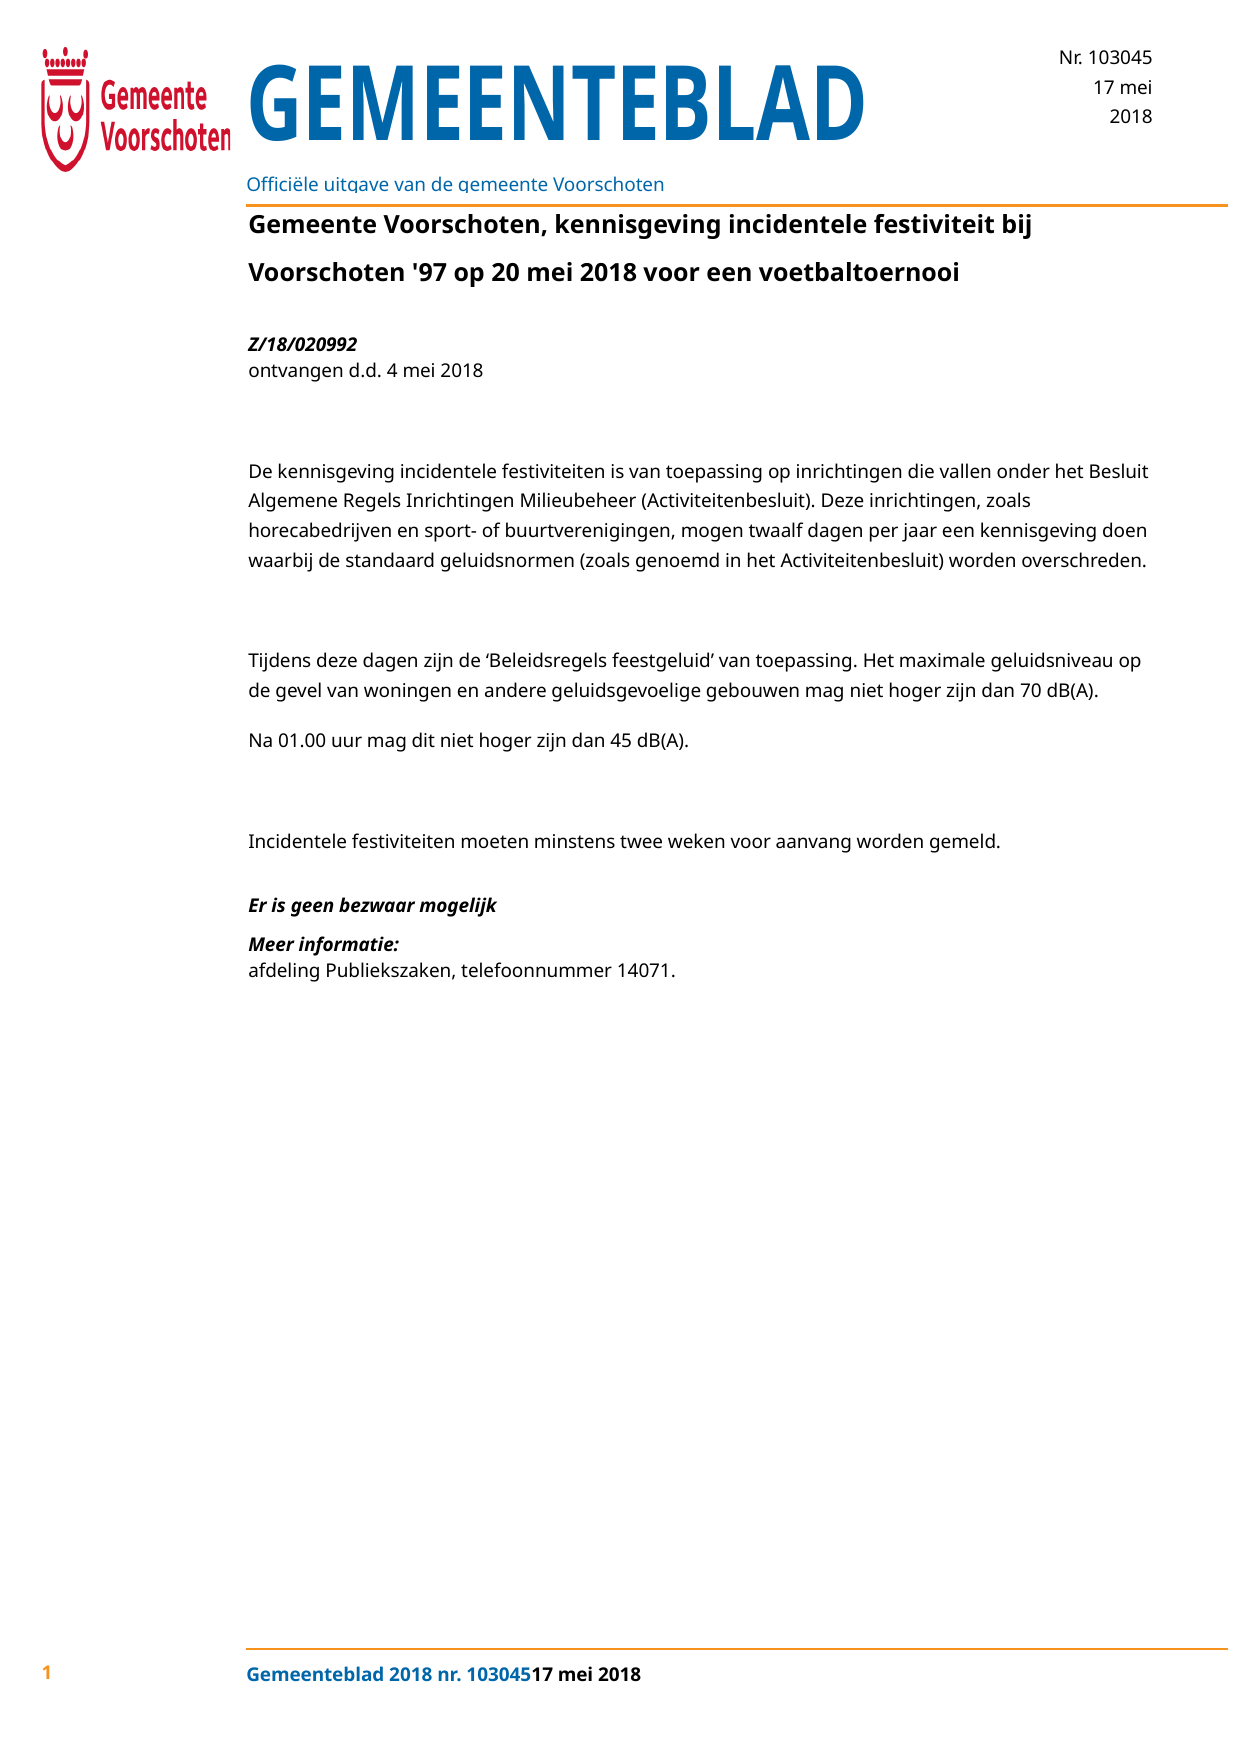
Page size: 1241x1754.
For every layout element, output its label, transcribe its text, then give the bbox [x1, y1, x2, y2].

text Tijdens deze dagen zijn de ‘Beleidsregels feestgeluid’ van toepassing. Het maximale geluidsniveau op de gevel van woningen en andere geluidsgevoelige gebouwen mag niet hoger zijn dan 70 dB(A). [248, 648, 1152, 703]
text afdeling Publiekszaken, telefoonnummer 14071. [248, 957, 1152, 983]
text Z/18/020992 [248, 331, 1152, 357]
text De kennisgeving incidentele festiviteiten is van toepassing op inrichtingen die vallen onder het Besluit Algemene Regels Inrichtingen Milieubeheer (Activiteitenbesluit). Deze inrichtingen, zoals horecabedrijven en sport- of buurtverenigingen, mogen twaalf dagen per jaar een kennisgeving doen waarbij de standaard geluidsnormen (zoals genoemd in het Activiteitenbesluit) worden overschreden. [248, 458, 1152, 572]
picture [41, 47, 231, 172]
text Na 01.00 uur mag dit niet hoger zijn dan 45 dB(A). [248, 728, 1152, 753]
text Incidentele festiviteiten moeten minstens twee weken voor aanvang worden gemeld. [248, 828, 1152, 854]
text Meer informatie: [248, 932, 1152, 957]
text ontvangen d.d. 4 mei 2018 [248, 357, 1152, 383]
text Gemeente Voorschoten, kennisgeving incidentele festiviteit bij Voorschoten '97 op 20 mei 2018 voor een voetbaltoernooi [248, 207, 1152, 288]
text Er is geen bezwaar mogelijk [248, 892, 1152, 918]
